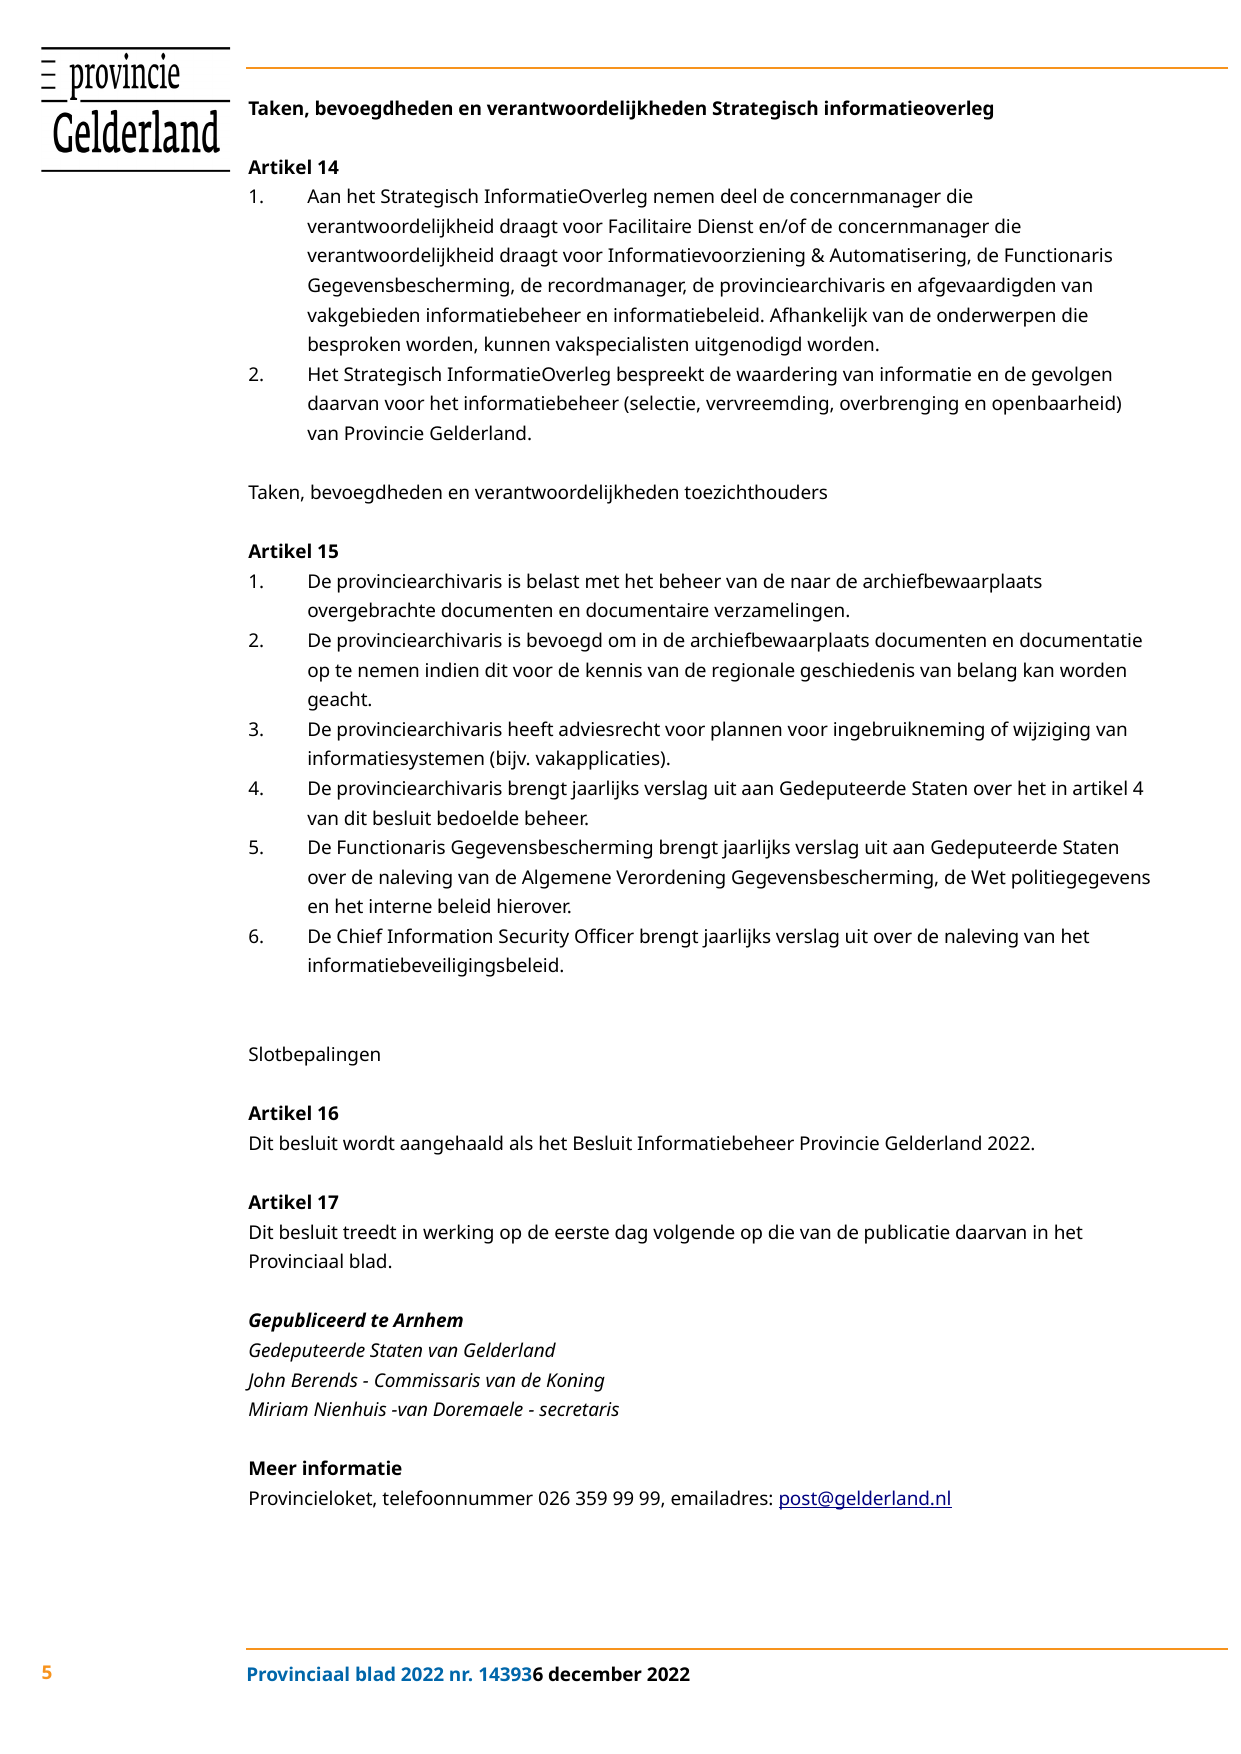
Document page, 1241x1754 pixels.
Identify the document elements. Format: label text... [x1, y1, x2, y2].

text Taken, bevoegdheden en verantwoordelijkheden toezichthouders [248, 479, 1152, 505]
list De Chief Information Security Officer brengt jaarlijks verslag uit over de naleving van het informatiebeveiligingsbeleid. [248, 923, 1152, 978]
list De provinciearchivaris is belast met het beheer van de naar de archiefbewaarplaats overgebrachte documenten en documentaire verzamelingen. [248, 568, 1152, 623]
text Slotbepalingen [248, 1041, 1152, 1067]
text Artikel 16 [248, 1101, 1152, 1126]
text Artikel 15 [248, 538, 1152, 564]
text Dit besluit treedt in werking op de eerste dag volgende op die van de publicatie daarvan in het Provinciaal blad. [248, 1219, 1152, 1274]
list De provinciearchivaris heeft adviesrecht voor plannen voor ingebruikneming of wijziging van informatiesystemen (bijv. vakapplicaties). [248, 716, 1152, 771]
picture [41, 47, 231, 172]
text Miriam Nienhuis -van Doremaele - secretaris [248, 1396, 1152, 1422]
list De provinciearchivaris brengt jaarlijks verslag uit aan Gedeputeerde Staten over het in artikel 4 van dit besluit bedoelde beheer. [248, 775, 1152, 831]
text John Berends - Commissaris van de Koning [248, 1367, 1152, 1393]
list Aan het Strategisch InformatieOverleg nemen deel de concernmanager die verantwoordelijkheid draagt voor Facilitaire Dienst en/of de concernmanager die verantwoordelijkheid draagt voor Informatievoorziening & Automatisering, de Functionaris Gegevensbescherming, de recordmanager, de provinciearchivaris en afgevaardigden van vakgebieden informatiebeheer en informatiebeleid. Afhankelijk van de onderwerpen die besproken worden, kunnen vakspecialisten uitgenodigd worden. [248, 183, 1152, 357]
text Gedeputeerde Staten van Gelderland [248, 1337, 1152, 1363]
text Meer informatie [248, 1456, 1152, 1481]
text Provincieloket, telefoonnummer 026 359 99 99, emailadres: post@gelderland.nl [248, 1485, 1152, 1511]
text Artikel 17 [248, 1189, 1152, 1215]
list De Functionaris Gegevensbescherming brengt jaarlijks verslag uit aan Gedeputeerde Staten over de naleving van de Algemene Verordening Gegevensbescherming, de Wet politiegegevens en het interne beleid hierover. [248, 834, 1152, 919]
list De provinciearchivaris is bevoegd om in de archiefbewaarplaats documenten en documentatie op te nemen indien dit voor de kennis van de regionale geschiedenis van belang kan worden geacht. [248, 627, 1152, 712]
text Artikel 14 [248, 154, 1152, 180]
text Gepubliceerd te Arnhem [248, 1308, 1152, 1333]
list Het Strategisch InformatieOverleg bespreekt de waardering van informatie en de gevolgen daarvan voor het informatiebeheer (selectie, vervreemding, overbrenging en openbaarheid) van Provincie Gelderland. [248, 361, 1152, 446]
text Taken, bevoegdheden en verantwoordelijkheden Strategisch informatieoverleg [248, 95, 1152, 121]
text Dit besluit wordt aangehaald als het Besluit Informatiebeheer Provincie Gelderland 2022. [248, 1130, 1152, 1156]
